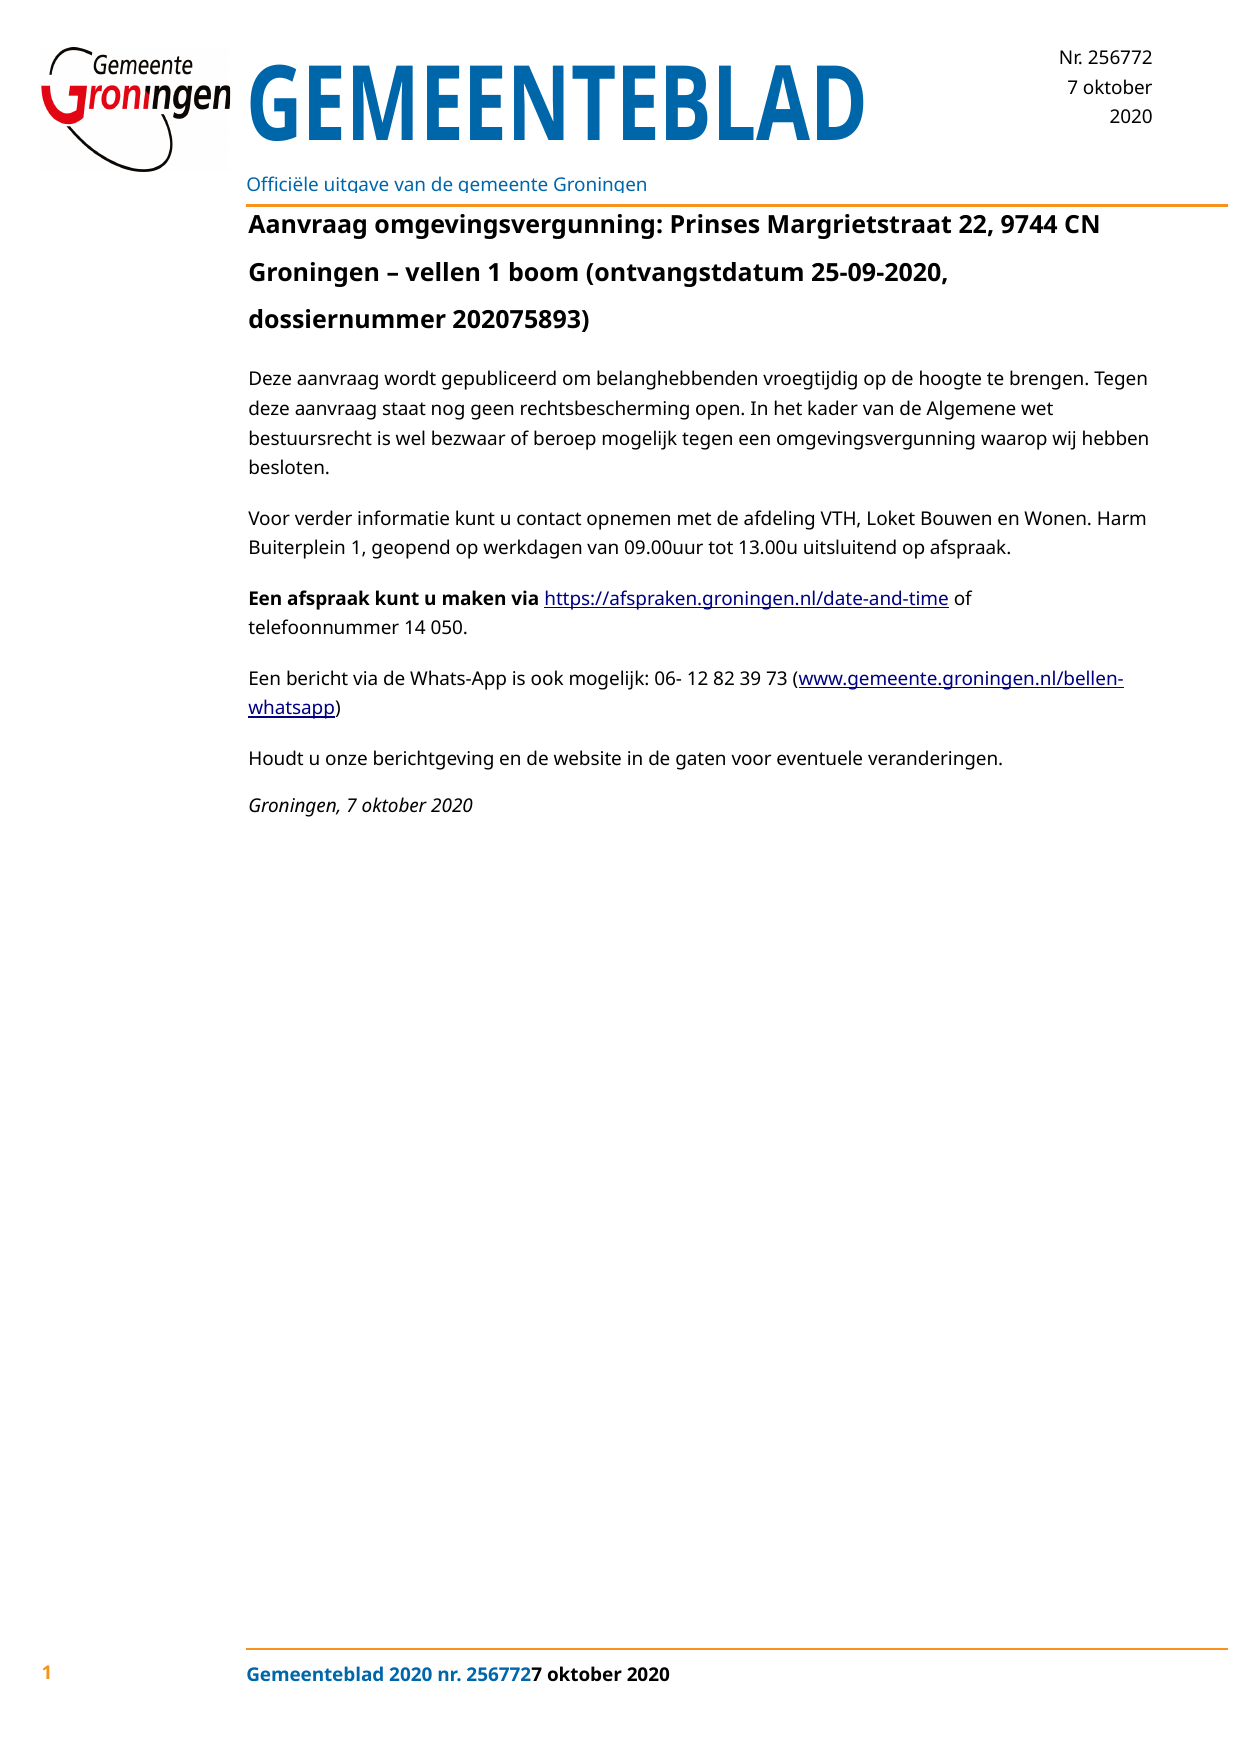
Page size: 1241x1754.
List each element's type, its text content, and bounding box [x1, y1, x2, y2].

text Een afspraak kunt u maken via https://afspraken.groningen.nl/date-and-time of telefoonnummer 14 050. [248, 585, 1152, 640]
text Groningen, 7 oktober 2020 [248, 792, 1152, 818]
text Een bericht via de Whats-App is ook mogelijk: 06- 12 82 39 73 (www.gemeente.groningen.nl/bellen-whatsapp) [248, 665, 1152, 720]
text Houdt u onze berichtgeving en de website in de gaten voor eventuele veranderingen. [248, 745, 1152, 770]
picture [41, 47, 231, 172]
text Voor verder informatie kunt u contact opnemen met de afdeling VTH, Loket Bouwen en Wonen. Harm Buiterplein 1, geopend op werkdagen van 09.00uur tot 13.00u uitsluitend op afspraak. [248, 505, 1152, 560]
text Aanvraag omgevingsvergunning: Prinses Margrietstraat 22, 9744 CN Groningen – vellen 1 boom (ontvangstdatum 25-09-2020, dossiernummer 202075893) [248, 207, 1152, 336]
text Deze aanvraag wordt gepubliceerd om belanghebbenden vroegtijdig op de hoogte te brengen. Tegen deze aanvraag staat nog geen rechtsbescherming open. In het kader van de Algemene wet bestuursrecht is wel bezwaar of beroep mogelijk tegen een omgevingsvergunning waarop wij hebben besloten. [248, 366, 1152, 480]
